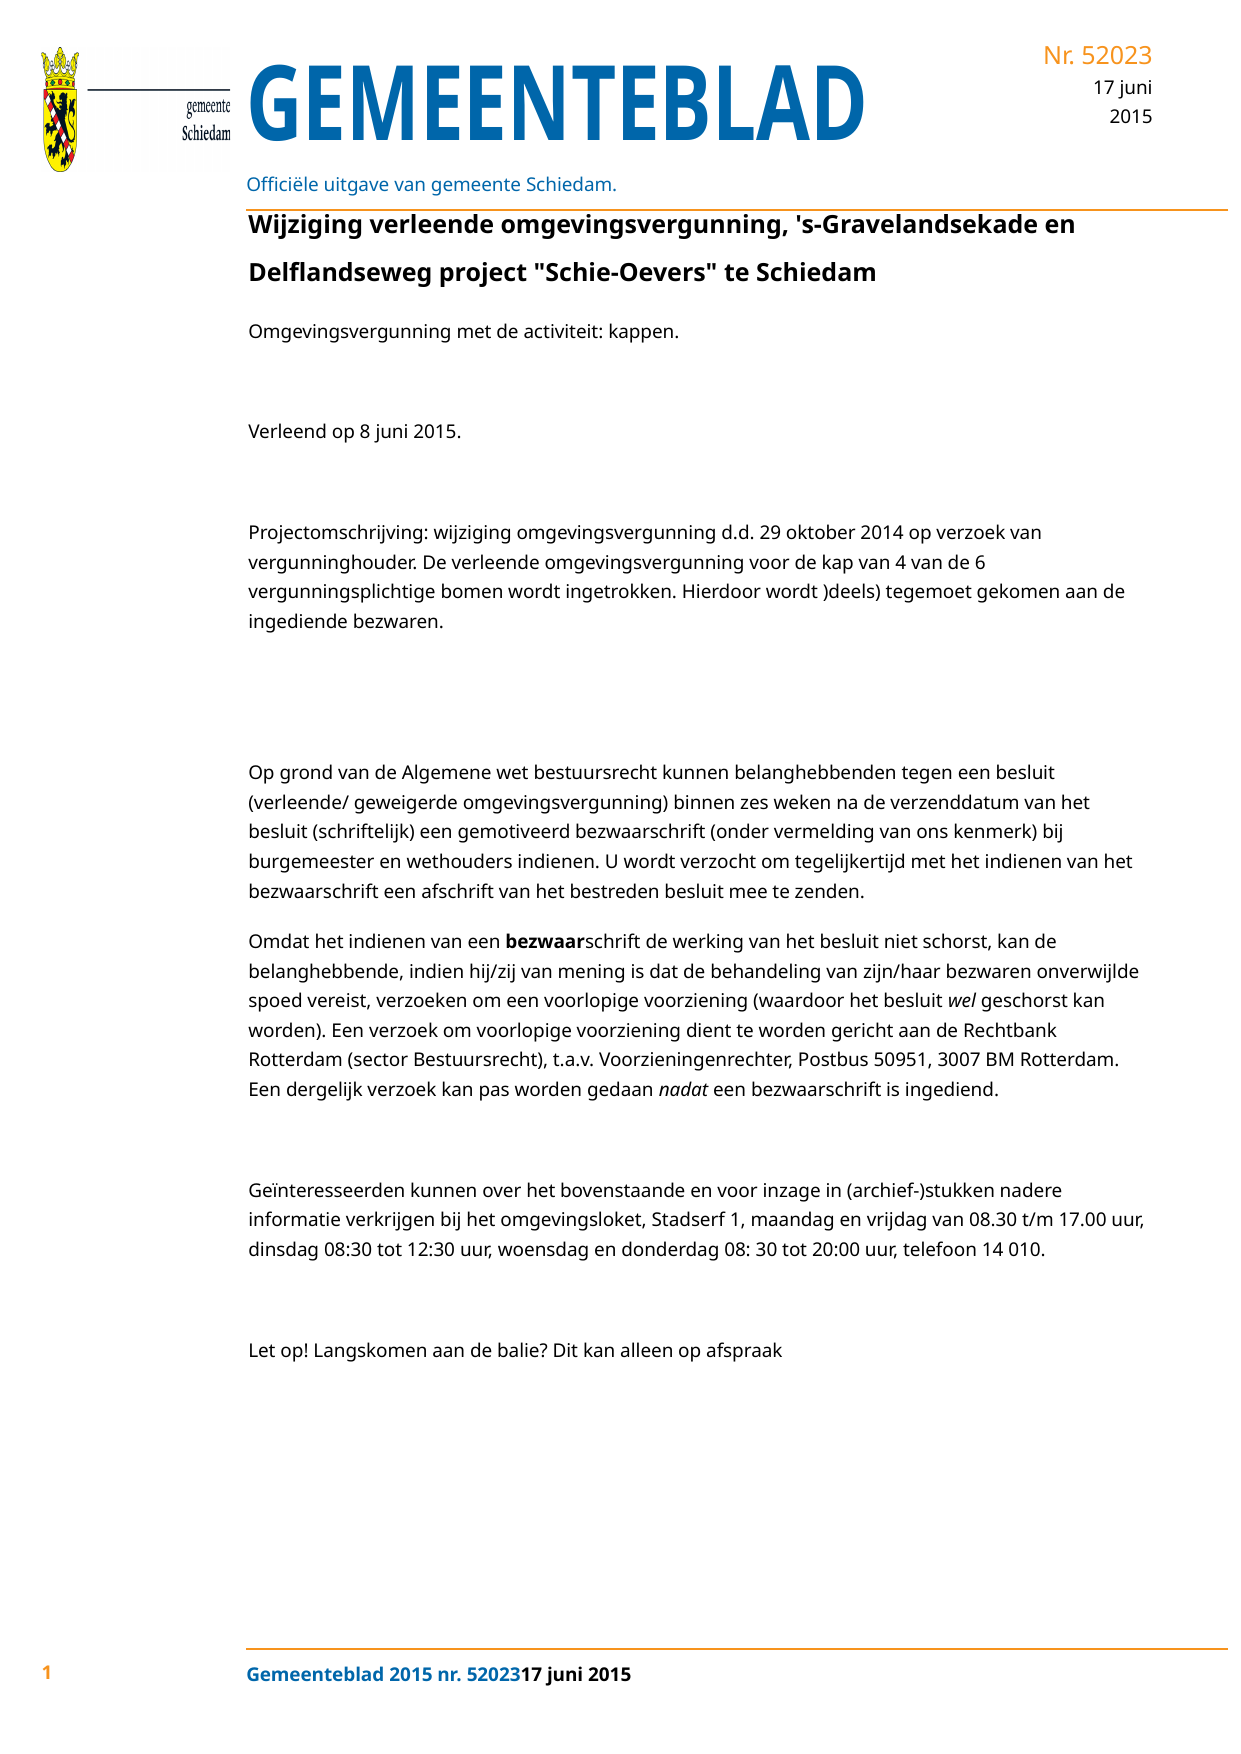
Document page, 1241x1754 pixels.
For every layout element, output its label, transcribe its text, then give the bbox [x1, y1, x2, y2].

picture [41, 47, 231, 172]
text Omdat het indienen van een bezwaarschrift de werking van het besluit niet schorst, kan de belanghebbende, indien hij/zij van mening is dat de behandeling van zijn/haar bezwaren onverwijlde spoed vereist, verzoeken om een voorlopige voorziening (waardoor het besluit wel geschorst kan worden). Een verzoek om voorlopige voorziening dient te worden gericht aan de Rechtbank Rotterdam (sector Bestuursrecht), t.a.v. Voorzieningenrechter, Postbus 50951, 3007 BM Rotterdam. Een dergelijk verzoek kan pas worden gedaan nadat een bezwaarschrift is ingediend. [248, 928, 1152, 1102]
text Wijziging verleende omgevingsvergunning, 's-Gravelandsekade en Delflandseweg project "Schie-Oevers" te Schiedam [248, 211, 1152, 288]
text Op grond van de Algemene wet bestuursrecht kunnen belanghebbenden tegen een besluit (verleende/ geweigerde omgevingsvergunning) binnen zes weken na de verzenddatum van het besluit (schriftelijk) een gemotiveerd bezwaarschrift (onder vermelding van ons kenmerk) bij burgemeester en wethouders indienen. U wordt verzocht om tegelijkertijd met het indienen van het bezwaarschrift een afschrift van het bestreden besluit mee te zenden. [248, 759, 1152, 904]
text Omgevingsvergunning met de activiteit: kappen. [248, 318, 1152, 344]
text Let op! Langskomen aan de balie? Dit kan alleen op afspraak [248, 1337, 1152, 1363]
text Projectomschrijving: wijziging omgevingsvergunning d.d. 29 oktober 2014 op verzoek van vergunninghouder. De verleende omgevingsvergunning voor de kap van 4 van de 6 vergunningsplichtige bomen wordt ingetrokken. Hierdoor wordt )deels) tegemoet gekomen aan de ingediende bezwaren. [248, 519, 1152, 634]
text Geïnteresseerden kunnen over het bovenstaande en voor inzage in (archief-)stukken nadere informatie verkrijgen bij het omgevingsloket, Stadserf 1, maandag en vrijdag van 08.30 t/m 17.00 uur, dinsdag 08:30 tot 12:30 uur, woensdag en donderdag 08: 30 tot 20:00 uur, telefoon 14 010. [248, 1177, 1152, 1262]
text Verleend op 8 juni 2015. [248, 419, 1152, 444]
